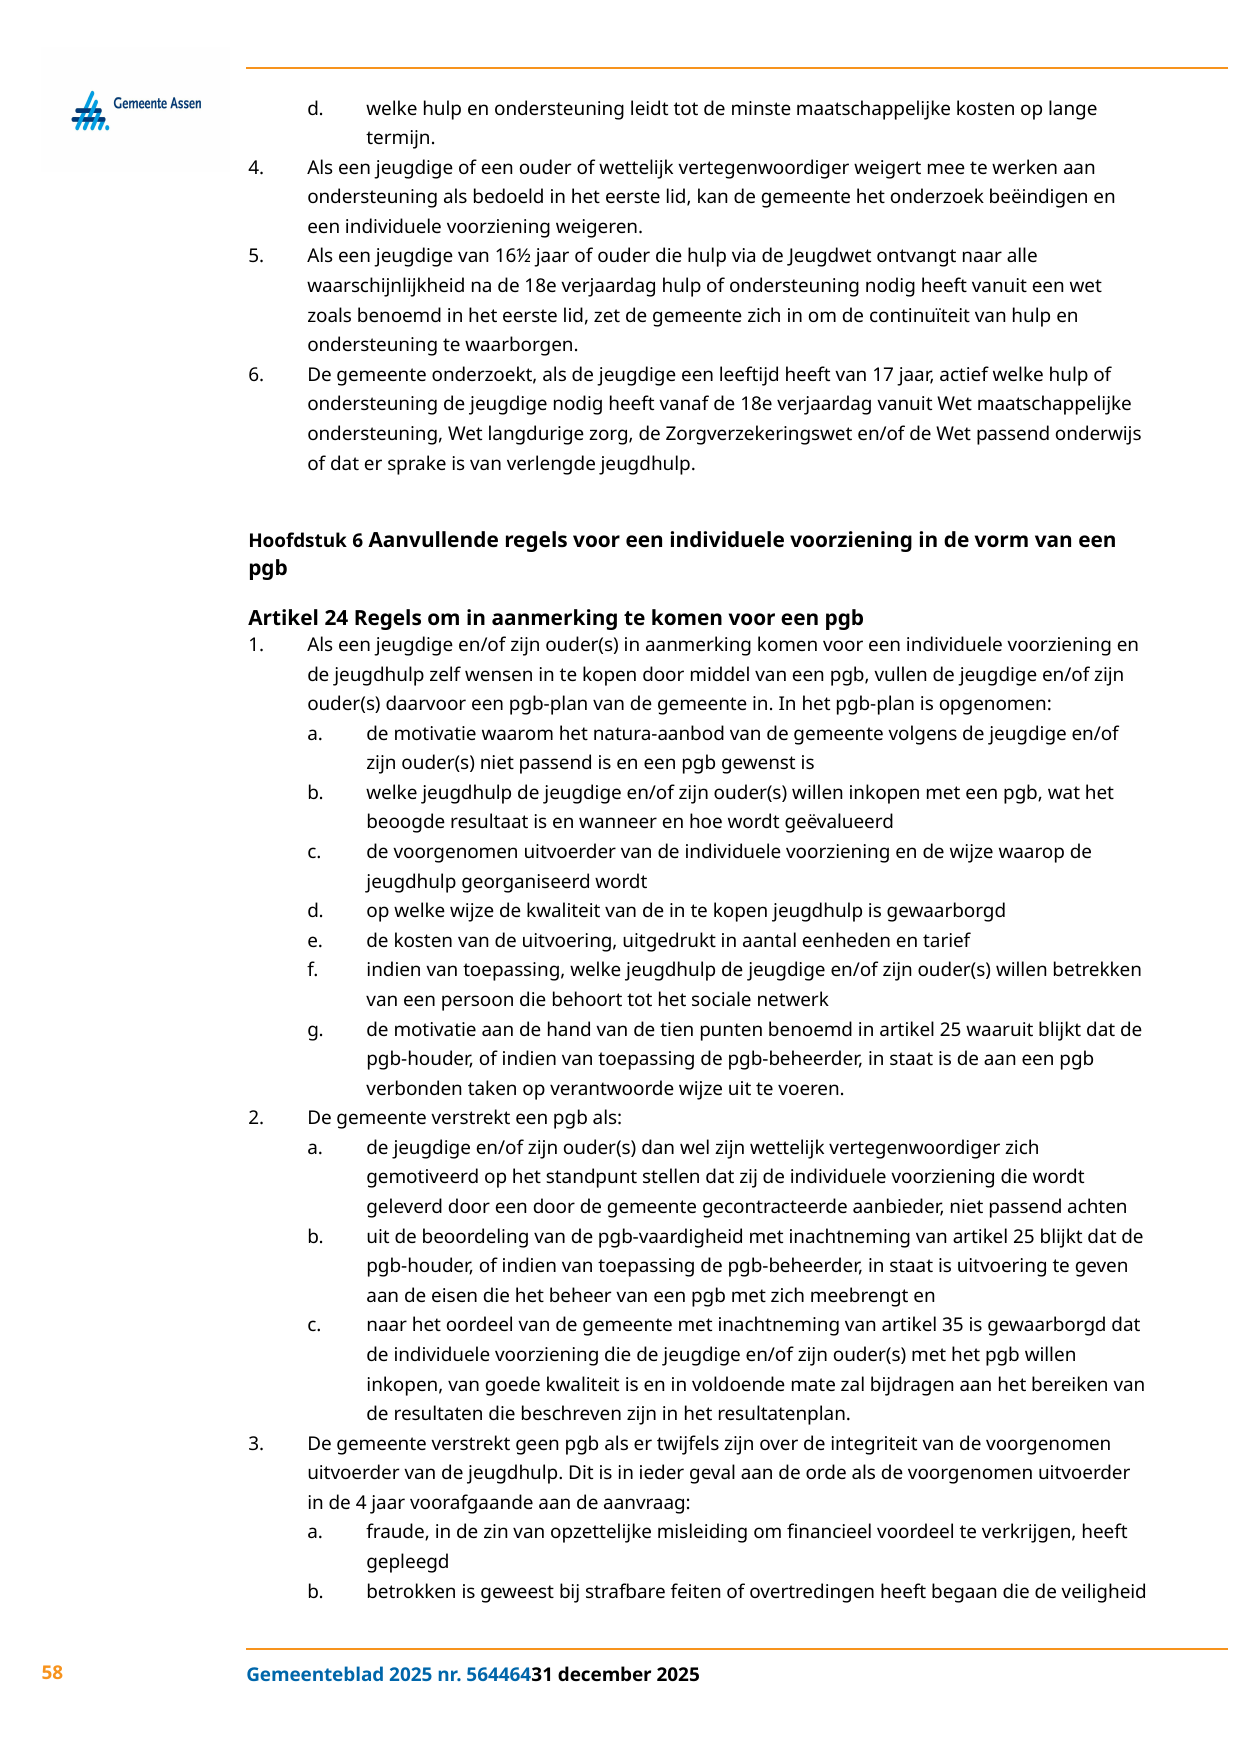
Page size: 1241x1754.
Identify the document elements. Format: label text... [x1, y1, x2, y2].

list de voorgenomen uitvoerder van de individuele voorziening en de wijze waarop de jeugdhulp georganiseerd wordt [307, 838, 1152, 893]
list de kosten van de uitvoering, uitgedrukt in aantal eenheden en tarief [307, 927, 1152, 953]
list betrokken is geweest bij strafbare feiten of overtredingen heeft begaan die de veiligheid [307, 1578, 1152, 1603]
list fraude, in de zin van opzettelijke misleiding om financieel voordeel te verkrijgen, heeft gepleegd [307, 1519, 1152, 1574]
list De gemeente onderzoekt, als de jeugdige een leeftijd heeft van 17 jaar, actief welke hulp of ondersteuning de jeugdige nodig heeft vanaf de 18e verjaardag vanuit Wet maatschappelijke ondersteuning, Wet langdurige zorg, de Zorgverzekeringswet en/of de Wet passend onderwijs of dat er sprake is van verlengde jeugdhulp. [248, 361, 1152, 476]
list indien van toepassing, welke jeugdhulp de jeugdige en/of zijn ouder(s) willen betrekken van een persoon die behoort tot het sociale netwerk [307, 957, 1152, 1012]
list Als een jeugdige van 16½ jaar of ouder die hulp via de Jeugdwet ontvangt naar alle waarschijnlijkheid na de 18e verjaardag hulp of ondersteuning nodig heeft vanuit een wet zoals benoemd in het eerste lid, zet de gemeente zich in om de continuïteit van hulp en ondersteuning te waarborgen. [248, 243, 1152, 357]
list op welke wijze de kwaliteit van de in te kopen jeugdhulp is gewaarborgd [307, 897, 1152, 923]
list uit de beoordeling van de pgb-vaardigheid met inachtneming van artikel 25 blijkt dat de pgb-houder, of indien van toepassing de pgb-beheerder, in staat is uitvoering te geven aan de eisen die het beheer van een pgb met zich meebrengt en [307, 1223, 1152, 1308]
text Hoofdstuk 6 Aanvullende regels voor een individuele voorziening in de vorm van een pgb [248, 525, 1152, 582]
list naar het oordeel van de gemeente met inachtneming van artikel 35 is gewaarborgd dat de individuele voorziening die de jeugdige en/of zijn ouder(s) met het pgb willen inkopen, van goede kwaliteit is en in voldoende mate zal bijdragen aan het bereiken van de resultaten die beschreven zijn in het resultatenplan. [307, 1312, 1152, 1426]
list De gemeente verstrekt geen pgb als er twijfels zijn over de integriteit van de voorgenomen uitvoerder van de jeugdhulp. Dit is in ieder geval aan de orde als de voorgenomen uitvoerder in de 4 jaar voorafgaande aan de aanvraag: [248, 1430, 1152, 1515]
list de jeugdige en/of zijn ouder(s) dan wel zijn wettelijk vertegenwoordiger zich gemotiveerd op het standpunt stellen dat zij de individuele voorziening die wordt geleverd door een door de gemeente gecontracteerde aanbieder, niet passend achten [307, 1134, 1152, 1219]
picture [41, 47, 231, 172]
list welke jeugdhulp de jeugdige en/of zijn ouder(s) willen inkopen met een pgb, wat het beoogde resultaat is en wanneer en hoe wordt geëvalueerd [307, 779, 1152, 834]
list Als een jeugdige en/of zijn ouder(s) in aanmerking komen voor een individuele voorziening en de jeugdhulp zelf wensen in te kopen door middel van een pgb, vullen de jeugdige en/of zijn ouder(s) daarvoor een pgb-plan van de gemeente in. In het pgb-plan is opgenomen: [248, 631, 1152, 716]
list de motivatie aan de hand van de tien punten benoemd in artikel 25 waaruit blijkt dat de pgb-houder, of indien van toepassing de pgb-beheerder, in staat is de aan een pgb verbonden taken op verantwoorde wijze uit te voeren. [307, 1016, 1152, 1101]
list De gemeente verstrekt een pgb als: [248, 1104, 1152, 1130]
list Als een jeugdige of een ouder of wettelijk vertegenwoordiger weigert mee te werken aan ondersteuning als bedoeld in het eerste lid, kan de gemeente het onderzoek beëindigen en een individuele voorziening weigeren. [248, 154, 1152, 239]
text Artikel 24 Regels om in aanmerking te komen voor een pgb [248, 603, 1152, 631]
list de motivatie waarom het natura-aanbod van de gemeente volgens de jeugdige en/of zijn ouder(s) niet passend is en een pgb gewenst is [307, 720, 1152, 775]
list welke hulp en ondersteuning leidt tot de minste maatschappelijke kosten op lange termijn. [307, 95, 1152, 150]
